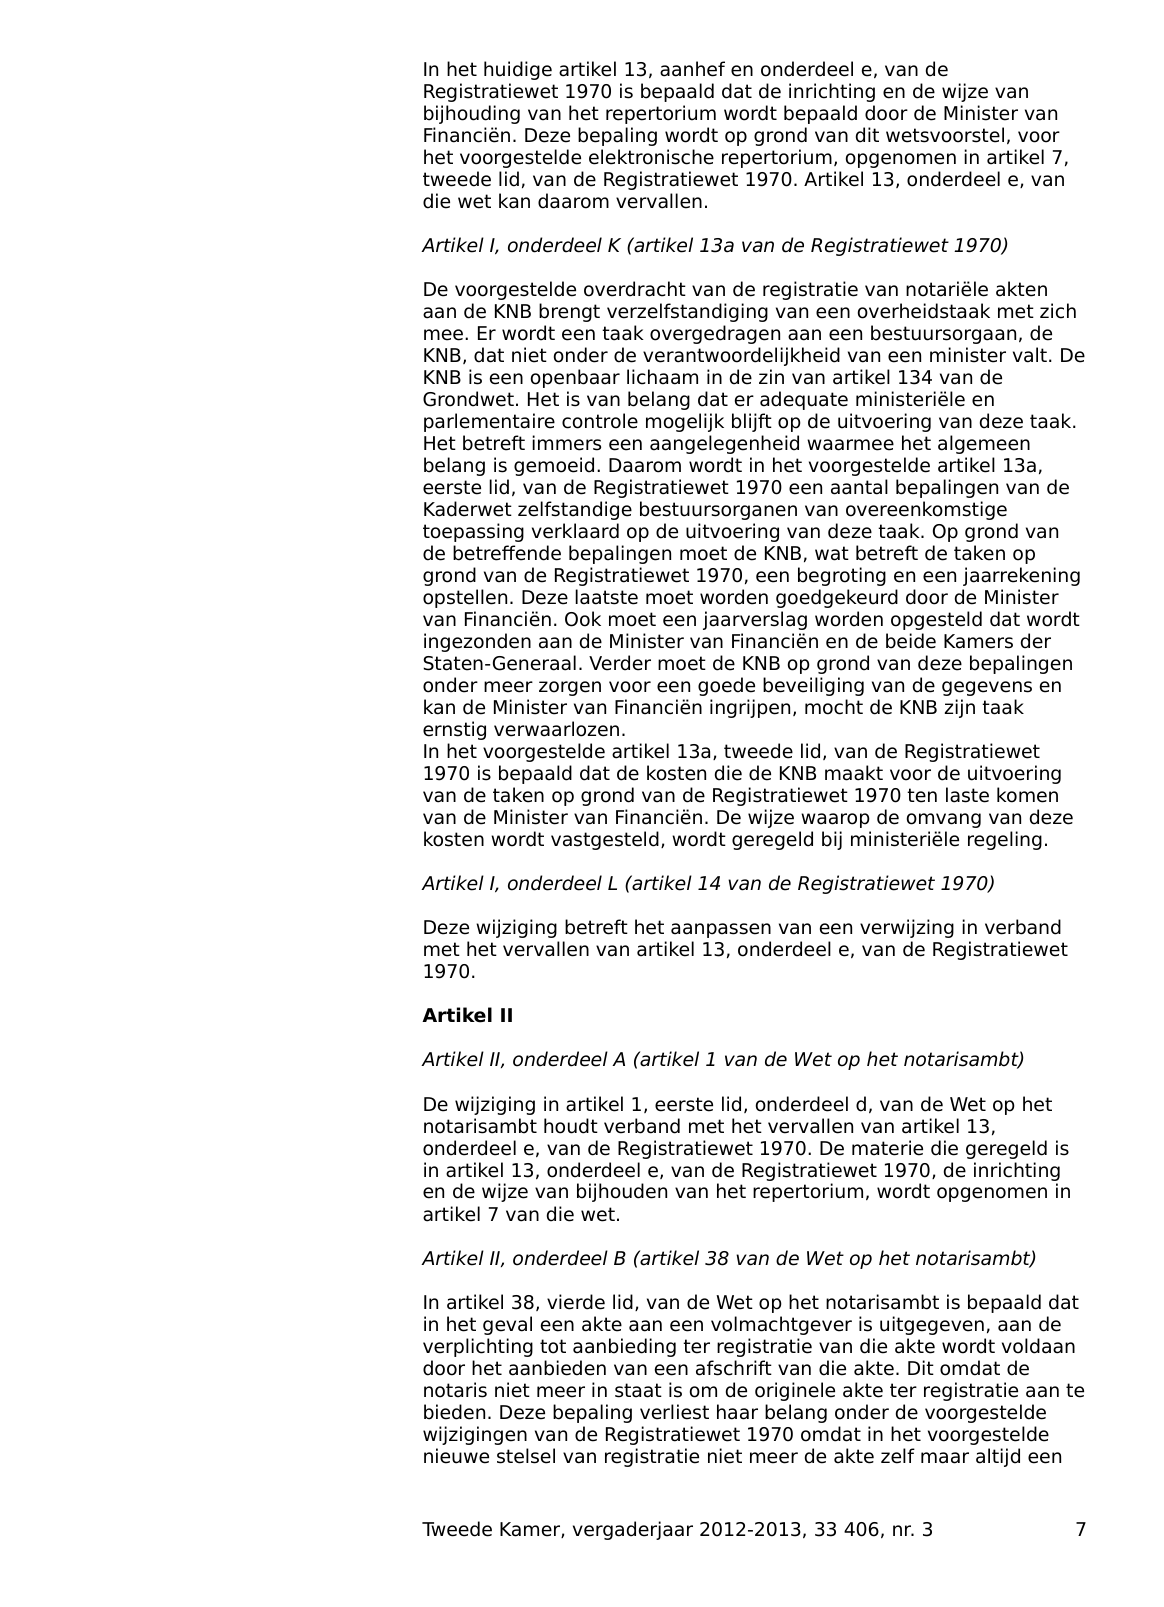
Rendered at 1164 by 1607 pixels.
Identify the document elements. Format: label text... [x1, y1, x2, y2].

subtitle Artikel I, onderdeel K (artikel 13a van de Registratiewet 1970) [422, 235, 1087, 257]
subtitle Artikel II [422, 1005, 1087, 1027]
subtitle Artikel II, onderdeel A (artikel 1 van de Wet op het notarisambt) [422, 1049, 1087, 1071]
subtitle Artikel II, onderdeel B (artikel 38 van de Wet op het notarisambt) [422, 1248, 1087, 1269]
text In artikel 38, vierde lid, van de Wet op het notarisambt is bepaald dat in het geval een akte aan een volmachtgever is uitgegeven, aan de verplichting tot aanbieding ter registratie van die akte wordt voldaan door het aanbieden van een afschrift van die akte. Dit omdat de notaris niet meer in staat is om de originele akte ter registratie aan te bieden. Deze bepaling verliest haar belang onder de voorgestelde wijzigingen van de Registratiewet 1970 omdat in het voorgestelde nieuwe stelsel van registratie niet meer de akte zelf maar altijd een [422, 1292, 1087, 1468]
text In het huidige artikel 13, aanhef en onderdeel e, van de Registratiewet 1970 is bepaald dat de inrichting en de wijze van bijhouding van het repertorium wordt bepaald door de Minister van Financiën. Deze bepaling wordt op grond van dit wetsvoorstel, voor het voorgestelde elektronische repertorium, opgenomen in artikel 7, tweede lid, van de Registratiewet 1970. Artikel 13, onderdeel e, van die wet kan daarom vervallen. [422, 59, 1087, 213]
text In het voorgestelde artikel 13a, tweede lid, van de Registratiewet 1970 is bepaald dat de kosten die de KNB maakt voor de uitvoering van de taken op grond van de Registratiewet 1970 ten laste komen van de Minister van Financiën. De wijze waarop de omvang van deze kosten wordt vastgesteld, wordt geregeld bij ministeriële regeling. [422, 741, 1087, 851]
text De wijziging in artikel 1, eerste lid, onderdeel d, van de Wet op het notarisambt houdt verband met het vervallen van artikel 13, onderdeel e, van de Registratiewet 1970. De materie die geregeld is in artikel 13, onderdeel e, van de Registratiewet 1970, de inrichting en de wijze van bijhouden van het repertorium, wordt opgenomen in artikel 7 van die wet. [422, 1093, 1087, 1225]
text Deze wijziging betreft het aanpassen van een verwijzing in verband met het vervallen van artikel 13, onderdeel e, van de Registratiewet 1970. [422, 917, 1087, 983]
subtitle Artikel I, onderdeel L (artikel 14 van de Registratiewet 1970) [422, 873, 1087, 895]
text De voorgestelde overdracht van de registratie van notariële akten aan de KNB brengt verzelfstandiging van een overheidstaak met zich mee. Er wordt een taak overgedragen aan een bestuursorgaan, de KNB, dat niet onder de verantwoordelijkheid van een minister valt. De KNB is een openbaar lichaam in de zin van artikel 134 van de Grondwet. Het is van belang dat er adequate ministeriële en parlementaire controle mogelijk blijft op de uitvoering van deze taak. Het betreft immers een aangelegenheid waarmee het algemeen belang is gemoeid. Daarom wordt in het voorgestelde artikel 13a, eerste lid, van de Registratiewet 1970 een aantal bepalingen van de Kaderwet zelfstandige bestuursorganen van overeenkomstige toepassing verklaard op de uitvoering van deze taak. Op grond van de betreffende bepalingen moet de KNB, wat betreft de taken op grond van de Registratiewet 1970, een begroting en een jaarrekening opstellen. Deze laatste moet worden goedgekeurd door de Minister van Financiën. Ook moet een jaarverslag worden opgesteld dat wordt ingezonden aan de Minister van Financiën en de beide Kamers der Staten-Generaal. Verder moet de KNB op grond van deze bepalingen onder meer zorgen voor een goede beveiliging van de gegevens en kan de Minister van Financiën ingrijpen, mocht de KNB zijn taak ernstig verwaarlozen. [422, 279, 1087, 741]
